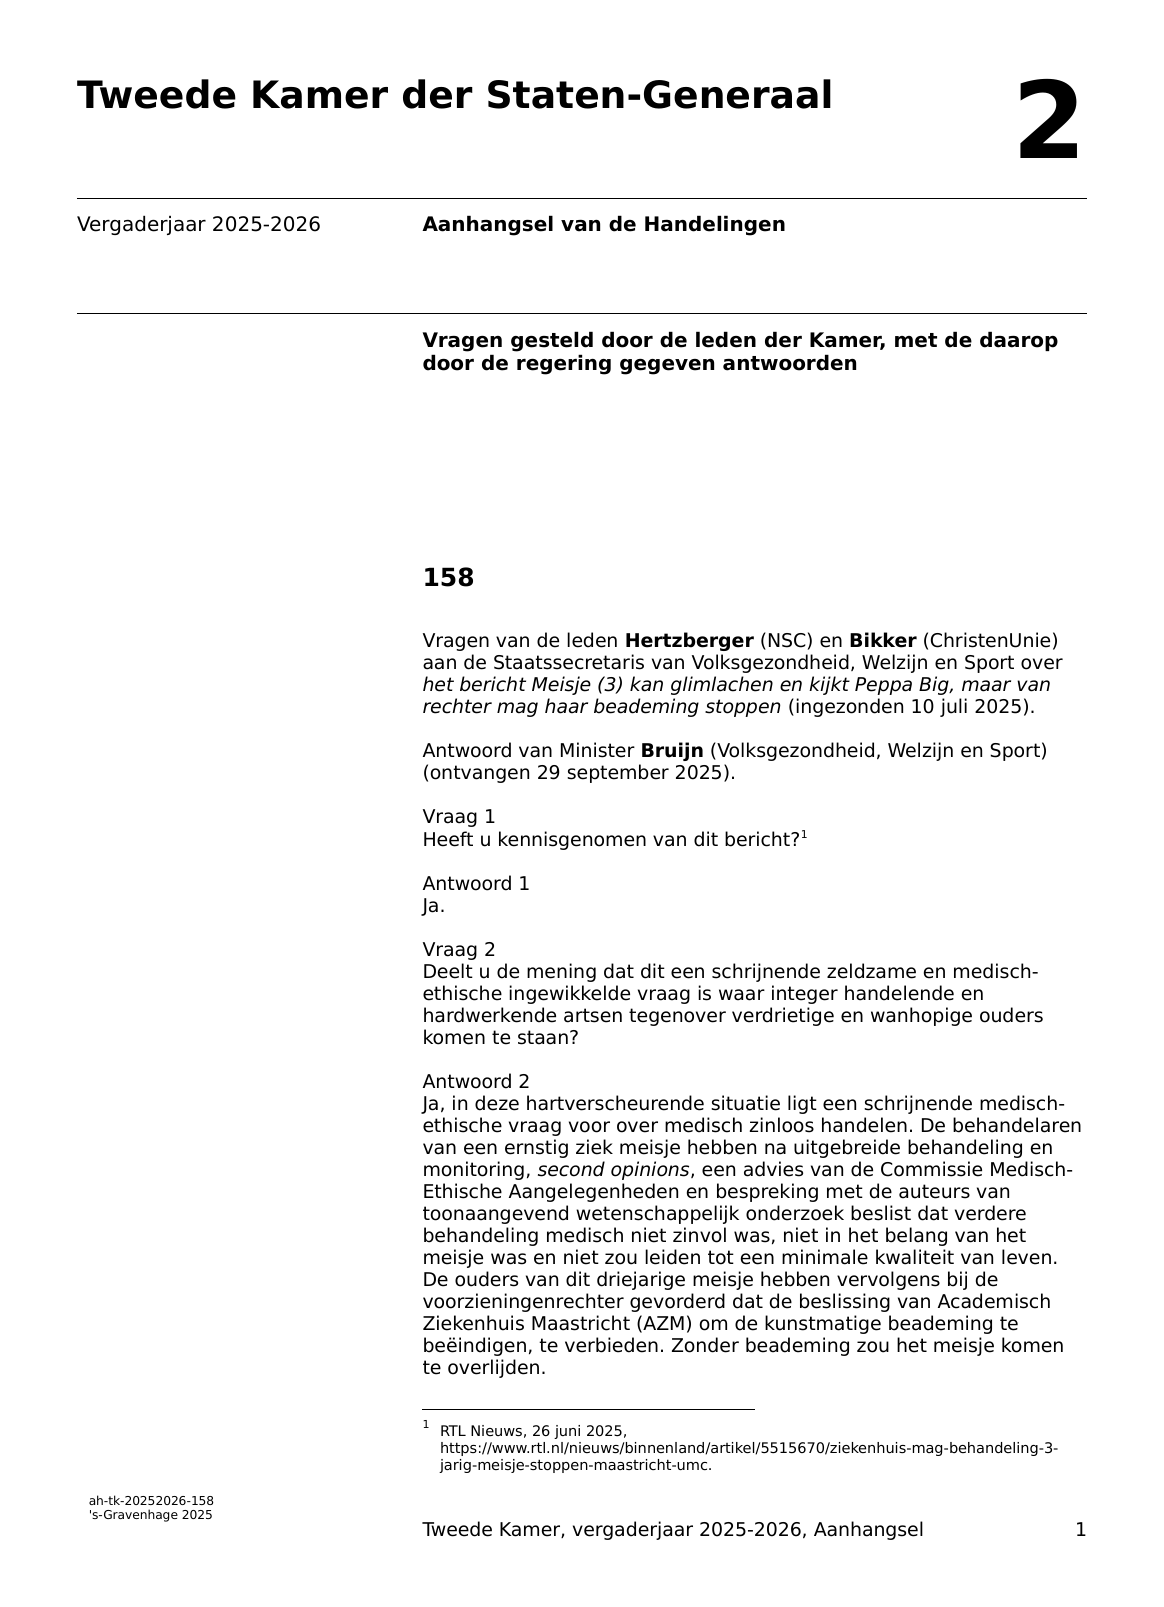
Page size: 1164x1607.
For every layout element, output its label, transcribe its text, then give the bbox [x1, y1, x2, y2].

table_cell Vragen gesteld door de leden der Kamer, met de daarop door de regering gegeven antwoorden [422, 314, 1087, 375]
text ah-tk-20252026-158 [88, 1494, 323, 1508]
text RTL Nieuws, 26 juni 2025, https://www.rtl.nl/nieuws/binnenland/artikel/5515670/ziekenhuis-mag-behandeling-3-jarig-meisje-stoppen-maastricht-umc. [422, 1418, 1087, 1474]
text Antwoord 2 [422, 1071, 1087, 1093]
text Antwoord 1 [422, 873, 1087, 894]
text Heeft u kennisgenomen van dit bericht? [422, 828, 1087, 850]
text Vraag 1 [422, 806, 1087, 828]
text Ja, in deze hartverscheurende situatie ligt een schrijnende medisch-ethische vraag voor over medisch zinloos handelen. De behandelaren van een ernstig ziek meisje hebben na uitgebreide behandeling en monitoring, second opinions, een advies van de Commissie Medisch-Ethische Aangelegenheden en bespreking met de auteurs van toonaangevend wetenschappelijk onderzoek beslist dat verdere behandeling medisch niet zinvol was, niet in het belang van het meisje was en niet zou leiden tot een minimale kwaliteit van leven. De ouders van dit driejarige meisje hebben vervolgens bij de voorzieningenrechter gevorderd dat de beslissing van Academisch Ziekenhuis Maastricht (AZM) om de kunstmatige beademing te beëindigen, te verbieden. Zonder beademing zou het meisje komen te overlijden. [422, 1093, 1087, 1378]
table_cell Aanhangsel van de Handelingen [422, 199, 1087, 313]
table_header Tweede Kamer der Staten-Generaal [77, 59, 886, 198]
text Ja. [422, 894, 1087, 917]
table_cell Vergaderjaar 2025-2026 [77, 199, 422, 313]
text Vragen van de leden Hertzberger (NSC) en Bikker (ChristenUnie) aan de Staatssecretaris van Volksgezondheid, Welzijn en Sport over het bericht Meisje (3) kan glimlachen en kijkt Peppa Big, maar van rechter mag haar beademing stoppen (ingezonden 10 juli 2025). [422, 630, 1087, 718]
text Vraag 2 [422, 939, 1087, 961]
text Antwoord van Minister Bruijn (Volksgezondheid, Welzijn en Sport) (ontvangen 29 september 2025). [422, 740, 1087, 784]
text Deelt u de mening dat dit een schrijnende zeldzame en medisch-ethische ingewikkelde vraag is waar integer handelende en hardwerkende artsen tegenover verdrietige en wanhopige ouders komen te staan? [422, 961, 1087, 1049]
text 's-Gravenhage 2025 [88, 1508, 323, 1522]
text 158 [422, 563, 1087, 592]
table_cell [77, 314, 422, 375]
table_header 2 [886, 59, 1087, 198]
